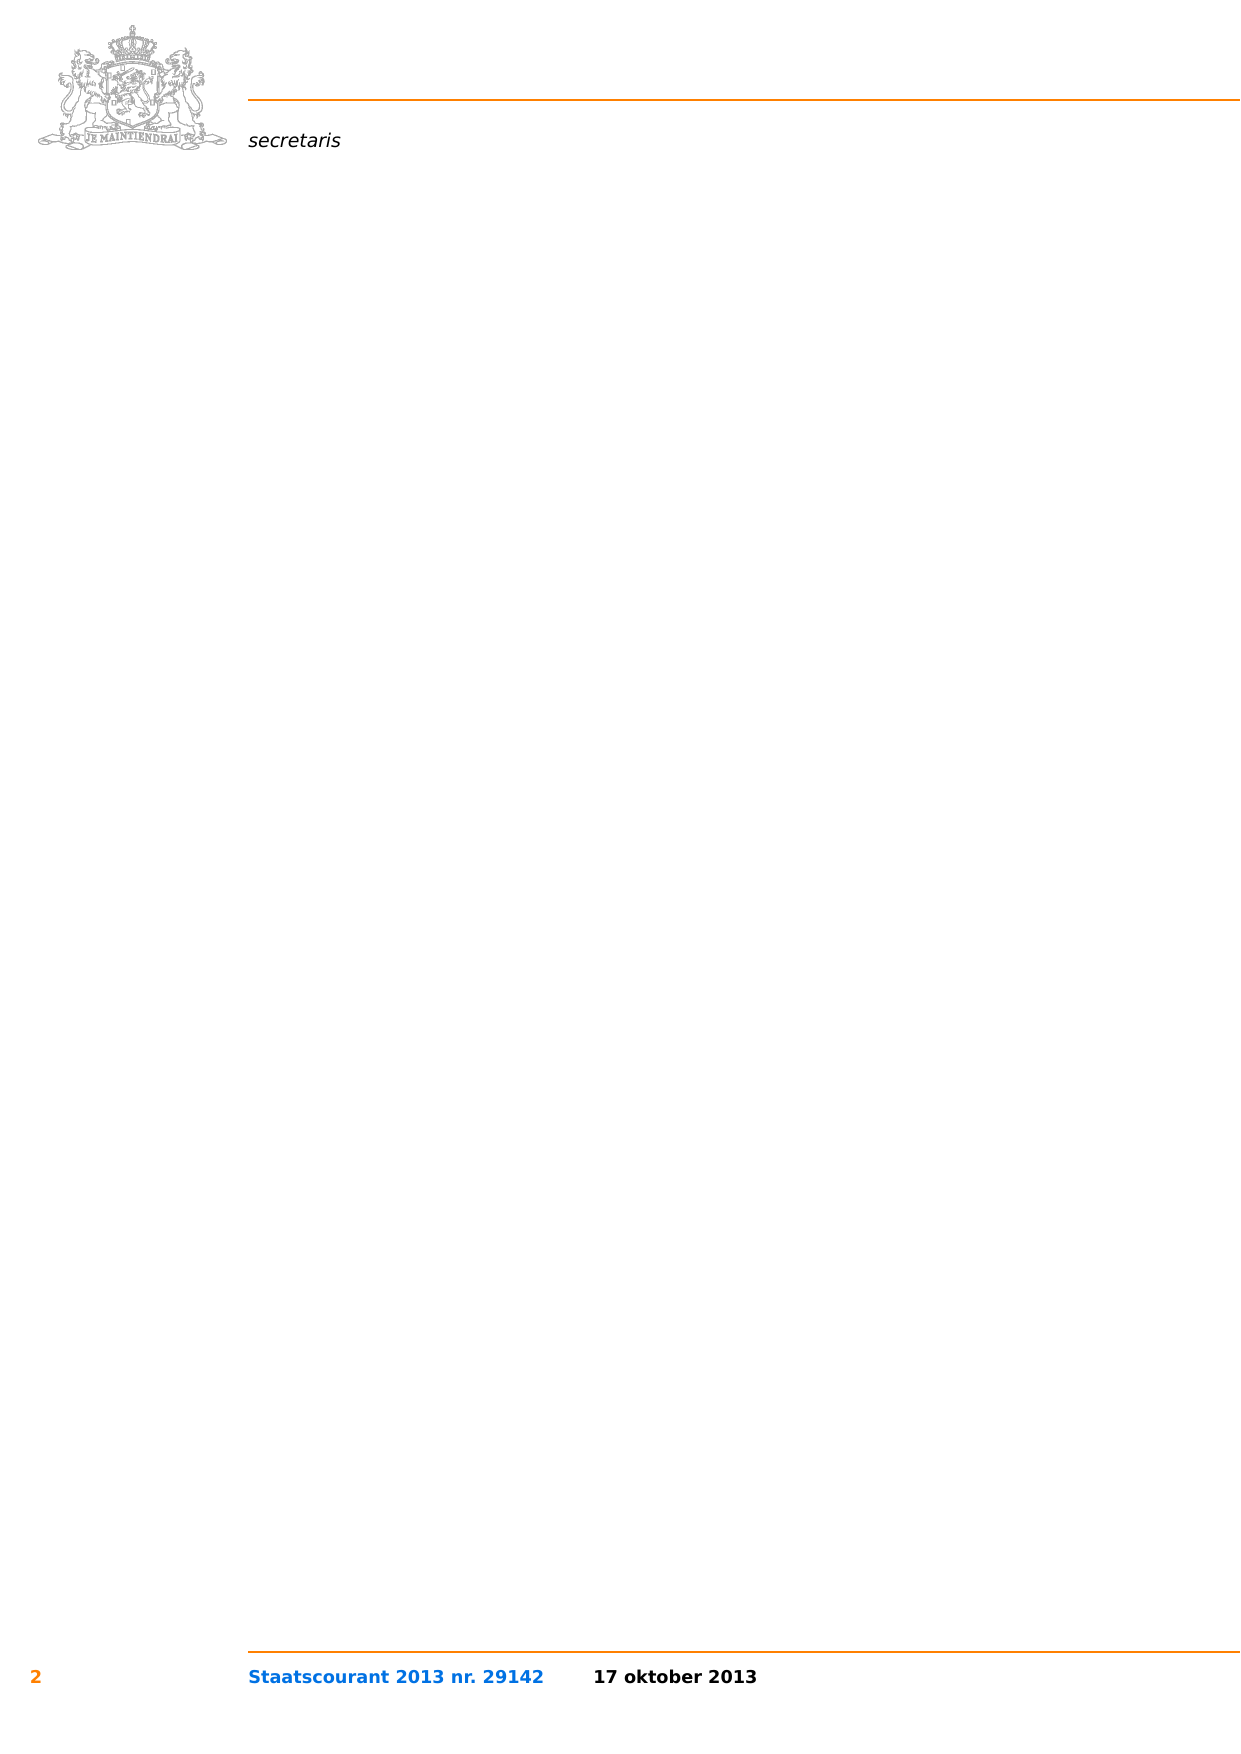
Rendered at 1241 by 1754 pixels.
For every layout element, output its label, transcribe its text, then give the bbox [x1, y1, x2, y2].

text secretaris [248, 130, 1163, 152]
picture [38, 25, 227, 150]
